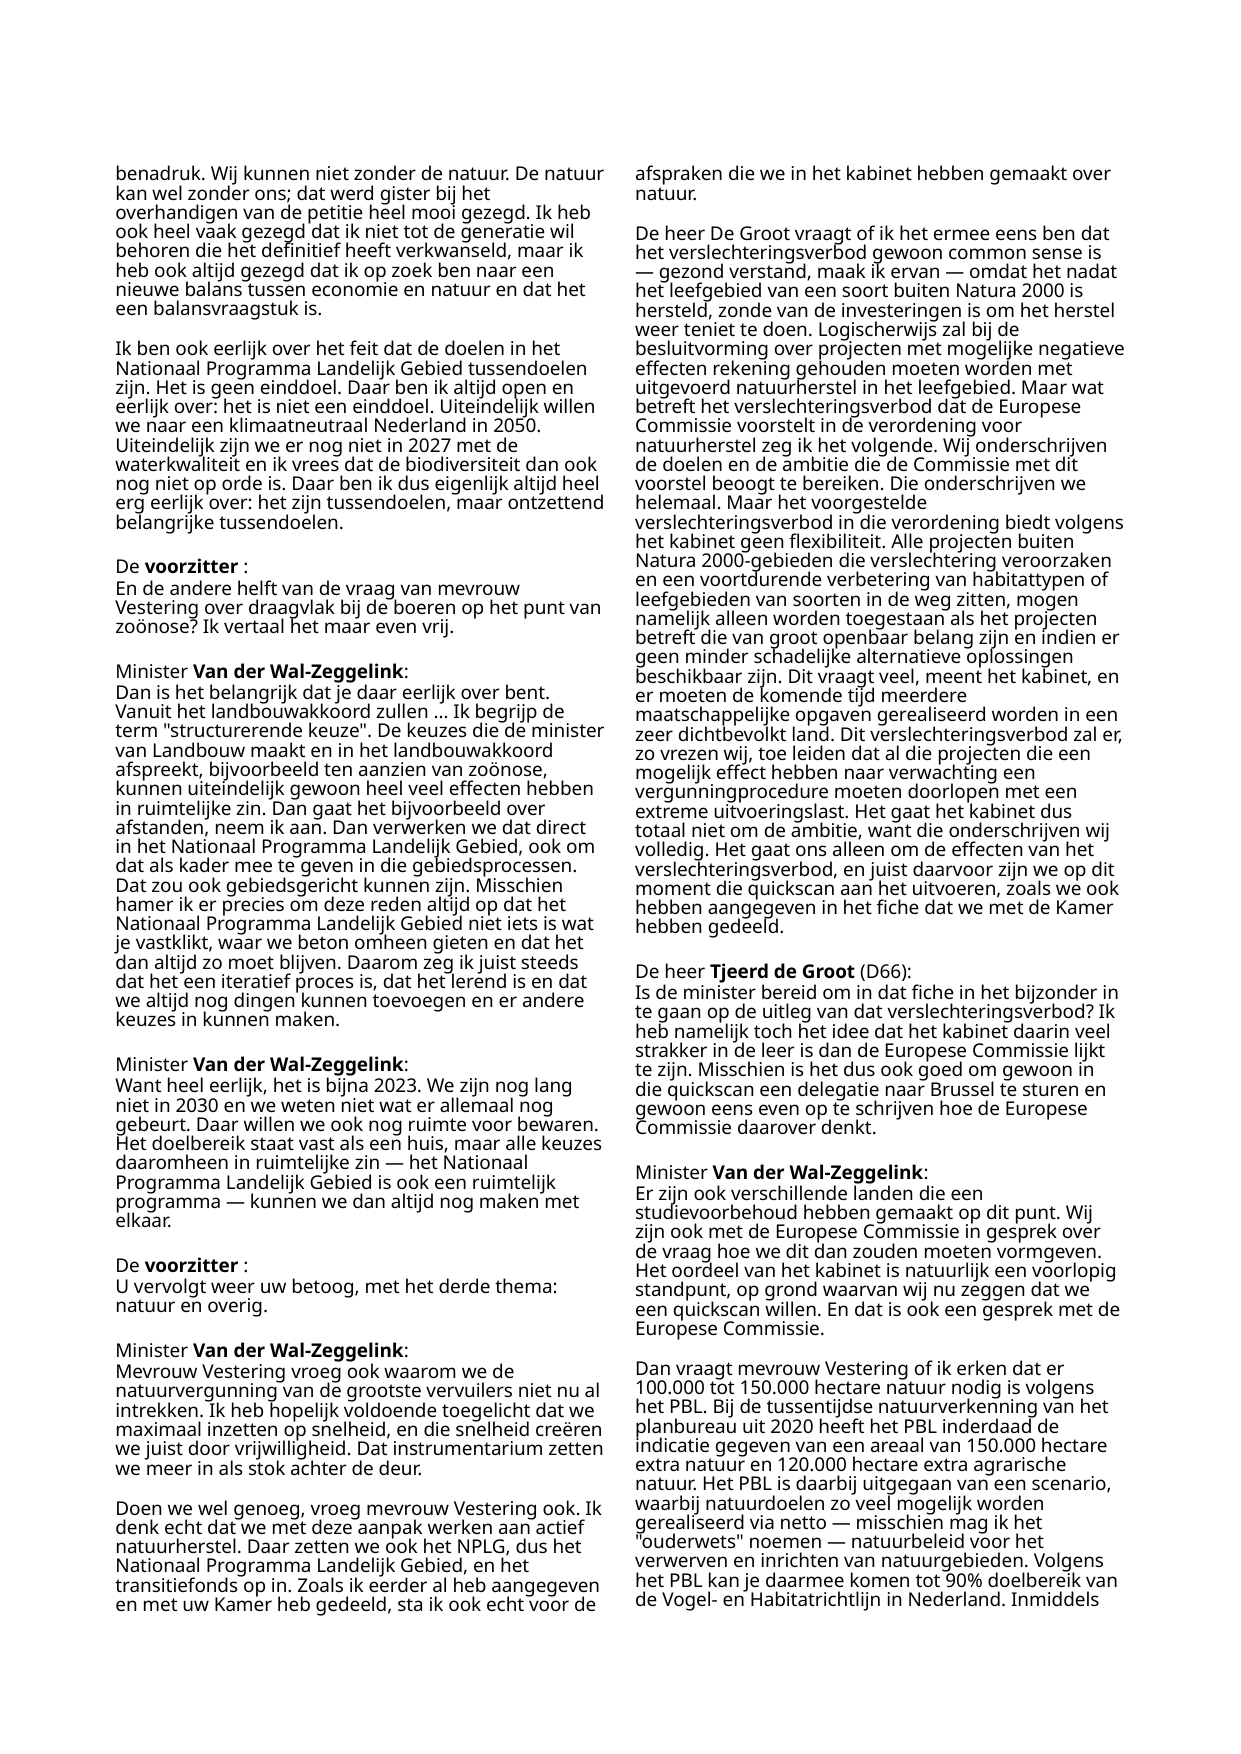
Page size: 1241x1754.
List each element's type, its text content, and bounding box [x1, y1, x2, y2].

text Is de minister bereid om in dat fiche in het bijzonder in te gaan op de uitleg van dat verslechteringsverbod? Ik heb namelijk toch het idee dat het kabinet daarin veel strakker in de leer is dan de Europese Commissie lijkt te zijn. Misschien is het dus ook goed om gewoon in die quickscan een delegatie naar Brussel te sturen en gewoon eens even op te schrijven hoe de Europese Commissie daarover denkt. [635, 984, 1125, 1138]
text Ik ben ook eerlijk over het feit dat de doelen in het Nationaal Programma Landelijk Gebied tussendoelen zijn. Het is geen einddoel. Daar ben ik altijd open en eerlijk over: het is niet een einddoel. Uiteindelijk willen we naar een klimaatneutraal Nederland in 2050. Uiteindelijk zijn we er nog niet in 2027 met de waterkwaliteit en ik vrees dat de biodiversiteit dan ook nog niet op orde is. Daar ben ik dus eigenlijk altijd heel erg eerlijk over: het zijn tussendoelen, maar ontzettend belangrijke tussendoelen. [115, 340, 605, 533]
text Minister Van der Wal-Zeggelink: [635, 1159, 1125, 1185]
text Minister Van der Wal-Zeggelink: [115, 1052, 605, 1077]
text afspraken die we in het kabinet hebben gemaakt over natuur. [635, 165, 1125, 204]
text Minister Van der Wal-Zeggelink: [115, 1337, 605, 1363]
text benadruk. Wij kunnen niet zonder de natuur. De natuur kan wel zonder ons; dat werd gister bij het overhandigen van de petitie heel mooi gezegd. Ik heb ook heel vaak gezegd dat ik niet tot de generatie wil behoren die het definitief heeft verkwanseld, maar ik heb ook altijd gezegd dat ik op zoek ben naar een nieuwe balans tussen economie en natuur en dat het een balansvraagstuk is. [115, 165, 605, 319]
text Dan vraagt mevrouw Vestering of ik erken dat er 100.000 tot 150.000 hectare natuur nodig is volgens het PBL. Bij de tussentijdse natuurverkenning van het planbureau uit 2020 heeft het PBL inderdaad de indicatie gegeven van een areaal van 150.000 hectare extra natuur en 120.000 hectare extra agrarische natuur. Het PBL is daarbij uitgegaan van een scenario, waarbij natuurdoelen zo veel mogelijk worden gerealiseerd via netto — misschien mag ik het "ouderwets" noemen — natuurbeleid voor het verwerven en inrichten van natuurgebieden. Volgens het PBL kan je daarmee komen tot 90% doelbereik van de Vogel- en Habitatrichtlijn in Nederland. Inmiddels [635, 1360, 1125, 1610]
text De voorzitter : [115, 554, 605, 579]
text Dan is het belangrijk dat je daar eerlijk over bent. Vanuit het landbouwakkoord zullen … Ik begrijp de term "structurerende keuze". De keuzes die de minister van Landbouw maakt en in het landbouwakkoord afspreekt, bijvoorbeeld ten aanzien van zoönose, kunnen uiteindelijk gewoon heel veel effecten hebben in ruimtelijke zin. Dan gaat het bijvoorbeeld over afstanden, neem ik aan. Dan verwerken we dat direct in het Nationaal Programma Landelijk Gebied, ook om dat als kader mee te geven in die gebiedsprocessen. Dat zou ook gebiedsgericht kunnen zijn. Misschien hamer ik er precies om deze reden altijd op dat het Nationaal Programma Landelijk Gebied niet iets is wat je vastklikt, waar we beton omheen gieten en dat het dan altijd zo moet blijven. Daarom zeg ik juist steeds dat het een iteratief proces is, dat het lerend is en dat we altijd nog dingen kunnen toevoegen en er andere keuzes in kunnen maken. [115, 684, 605, 1031]
text U vervolgt weer uw betoog, met het derde thema: natuur en overig. [115, 1278, 605, 1317]
text De voorzitter : [115, 1252, 605, 1278]
text En de andere helft van de vraag van mevrouw Vestering over draagvlak bij de boeren op het punt van zoönose? Ik vertaal het maar even vrij. [115, 579, 605, 637]
text De heer De Groot vraagt of ik het ermee eens ben dat het verslechteringsverbod gewoon common sense is — gezond verstand, maak ik ervan — omdat het nadat het leefgebied van een soort buiten Natura 2000 is hersteld, zonde van de investeringen is om het herstel weer teniet te doen. Logischerwijs zal bij de besluitvorming over projecten met mogelijke negatieve effecten rekening gehouden moeten worden met uitgevoerd natuurherstel in het leefgebied. Maar wat betreft het verslechteringsverbod dat de Europese Commissie voorstelt in de verordening voor natuurherstel zeg ik het volgende. Wij onderschrijven de doelen en de ambitie die de Commissie met dit voorstel beoogt te bereiken. Die onderschrijven we helemaal. Maar het voorgestelde verslechteringsverbod in die verordening biedt volgens het kabinet geen flexibiliteit. Alle projecten buiten Natura 2000-gebieden die verslechtering veroorzaken en een voortdurende verbetering van habitattypen of leefgebieden van soorten in de weg zitten, mogen namelijk alleen worden toegestaan als het projecten betreft die van groot openbaar belang zijn en indien er geen minder schadelijke alternatieve oplossingen beschikbaar zijn. Dit vraagt veel, meent het kabinet, en er moeten de komende tijd meerdere maatschappelijke opgaven gerealiseerd worden in een zeer dichtbevolkt land. Dit verslechteringsverbod zal er, zo vrezen wij, toe leiden dat al die projecten die een mogelijk effect hebben naar verwachting een vergunningprocedure moeten doorlopen met een extreme uitvoeringslast. Het gaat het kabinet dus totaal niet om de ambitie, want die onderschrijven wij volledig. Het gaat ons alleen om de effecten van het verslechteringsverbod, en juist daarvoor zijn we op dit moment die quickscan aan het uitvoeren, zoals we ook hebben aangegeven in het fiche dat we met de Kamer hebben gedeeld. [635, 224, 1125, 938]
text Minister Van der Wal-Zeggelink: [115, 658, 605, 684]
text Doen we wel genoeg, vroeg mevrouw Vestering ook. Ik denk echt dat we met deze aanpak werken aan actief natuurherstel. Daar zetten we ook het NPLG, dus het Nationaal Programma Landelijk Gebied, en het transitiefonds op in. Zoals ik eerder al heb aangegeven en met uw Kamer heb gedeeld, sta ik ook echt voor de [115, 1499, 605, 1615]
text Er zijn ook verschillende landen die een studievoorbehoud hebben gemaakt op dit punt. Wij zijn ook met de Europese Commissie in gesprek over de vraag hoe we dit dan zouden moeten vormgeven. Het oordeel van het kabinet is natuurlijk een voorlopig standpunt, op grond waarvan wij nu zeggen dat we een quickscan willen. En dat is ook een gesprek met de Europese Commissie. [635, 1185, 1125, 1339]
text De heer Tjeerd de Groot (D66): [635, 958, 1125, 984]
text Mevrouw Vestering vroeg ook waarom we de natuurvergunning van de grootste vervuilers niet nu al intrekken. Ik heb hopelijk voldoende toegelicht dat we maximaal inzetten op snelheid, en die snelheid creëren we juist door vrijwilligheid. Dat instrumentarium zetten we meer in als stok achter de deur. [115, 1363, 605, 1479]
text Want heel eerlijk, het is bijna 2023. We zijn nog lang niet in 2030 en we weten niet wat er allemaal nog gebeurt. Daar willen we ook nog ruimte voor bewaren. Het doelbereik staat vast als een huis, maar alle keuzes daaromheen in ruimtelijke zin — het Nationaal Programma Landelijk Gebied is ook een ruimtelijk programma — kunnen we dan altijd nog maken met elkaar. [115, 1077, 605, 1231]
